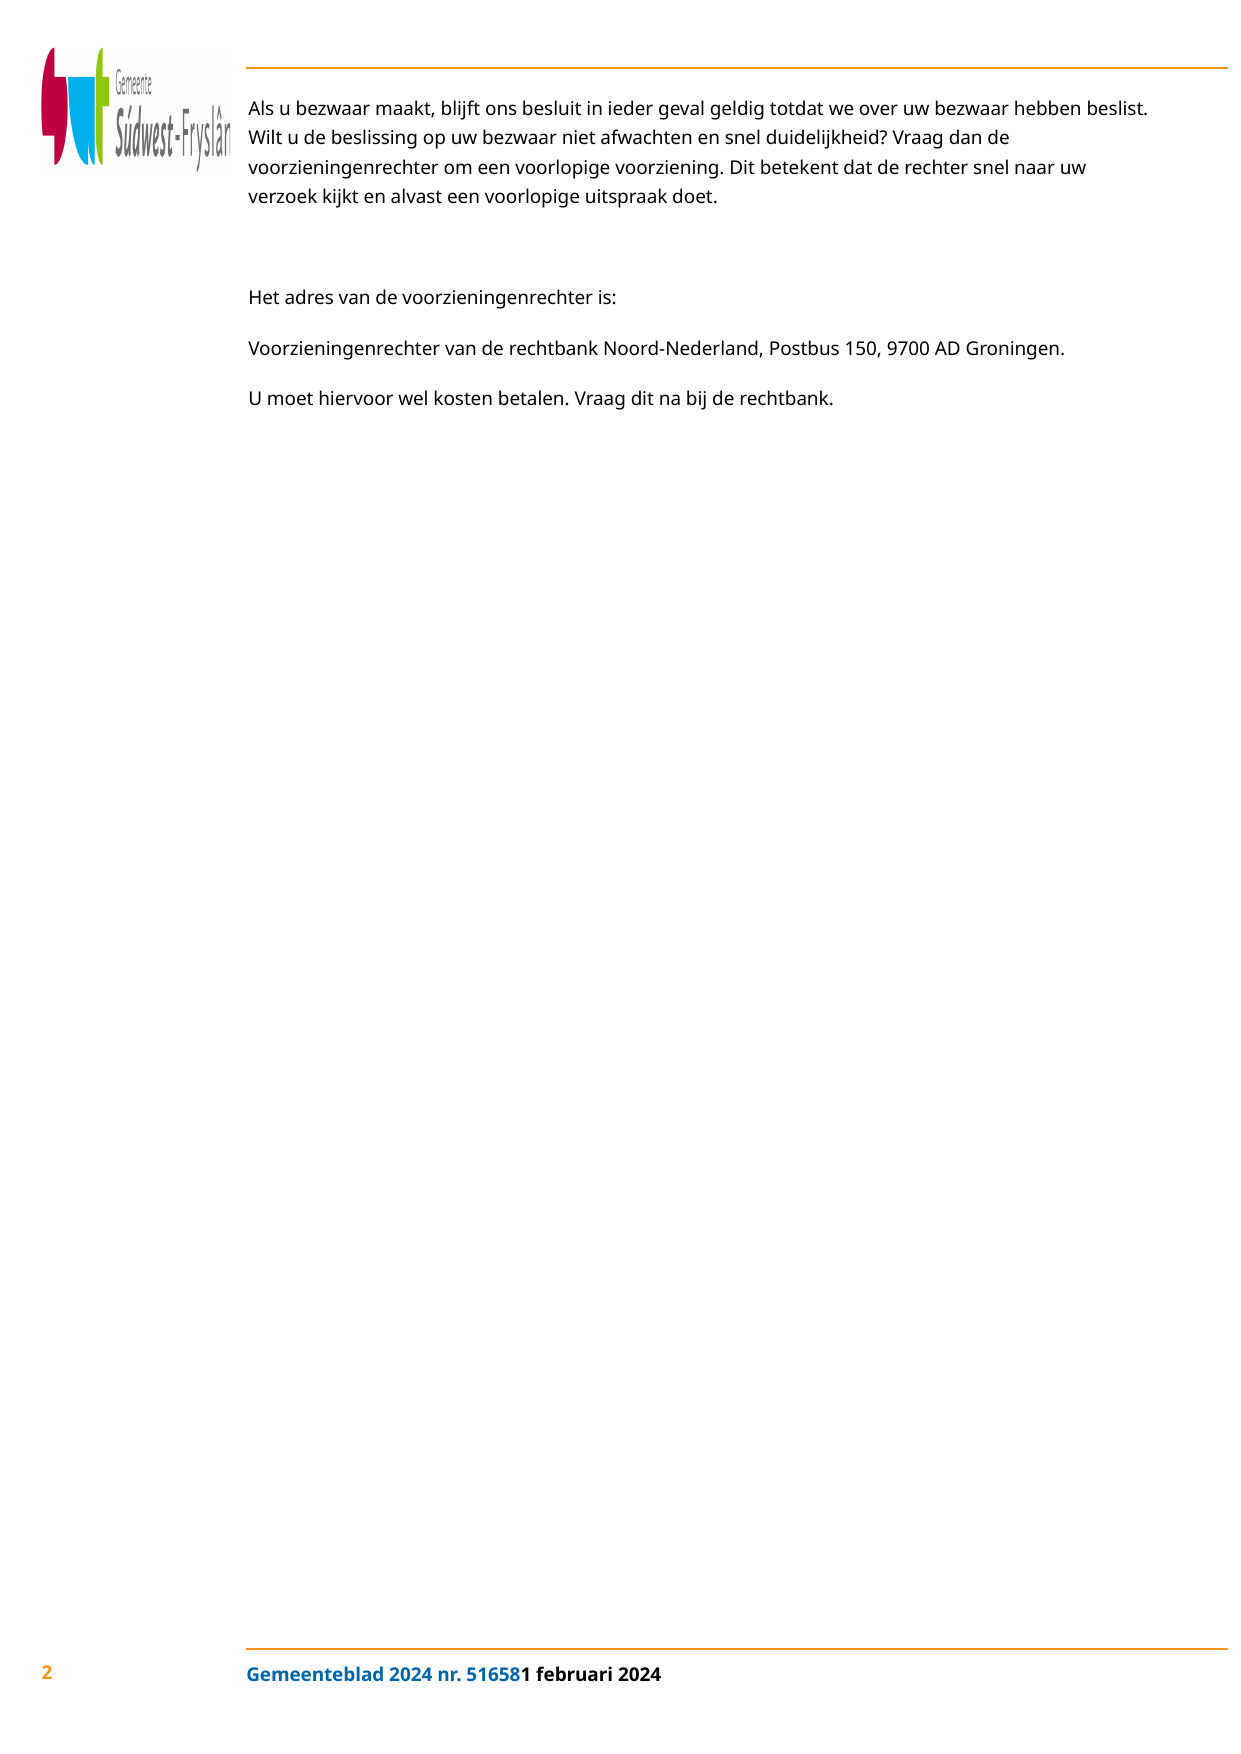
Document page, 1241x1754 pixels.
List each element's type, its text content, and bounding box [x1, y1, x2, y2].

text Het adres van de voorzieningenrechter is: [248, 284, 1152, 310]
text Voorzieningenrechter van de rechtbank Noord-Nederland, Postbus 150, 9700 AD Groningen. [248, 335, 1152, 361]
text U moet hiervoor wel kosten betalen. Vraag dit na bij de rechtbank. [248, 385, 1152, 411]
text Als u bezwaar maakt, blijft ons besluit in ieder geval geldig totdat we over uw bezwaar hebben beslist. Wilt u de beslissing op uw bezwaar niet afwachten en snel duidelijkheid? Vraag dan de voorzieningenrechter om een voorlopige voorziening. Dit betekent dat de rechter snel naar uw verzoek kijkt en alvast een voorlopige uitspraak doet. [248, 95, 1152, 209]
picture [41, 47, 231, 172]
